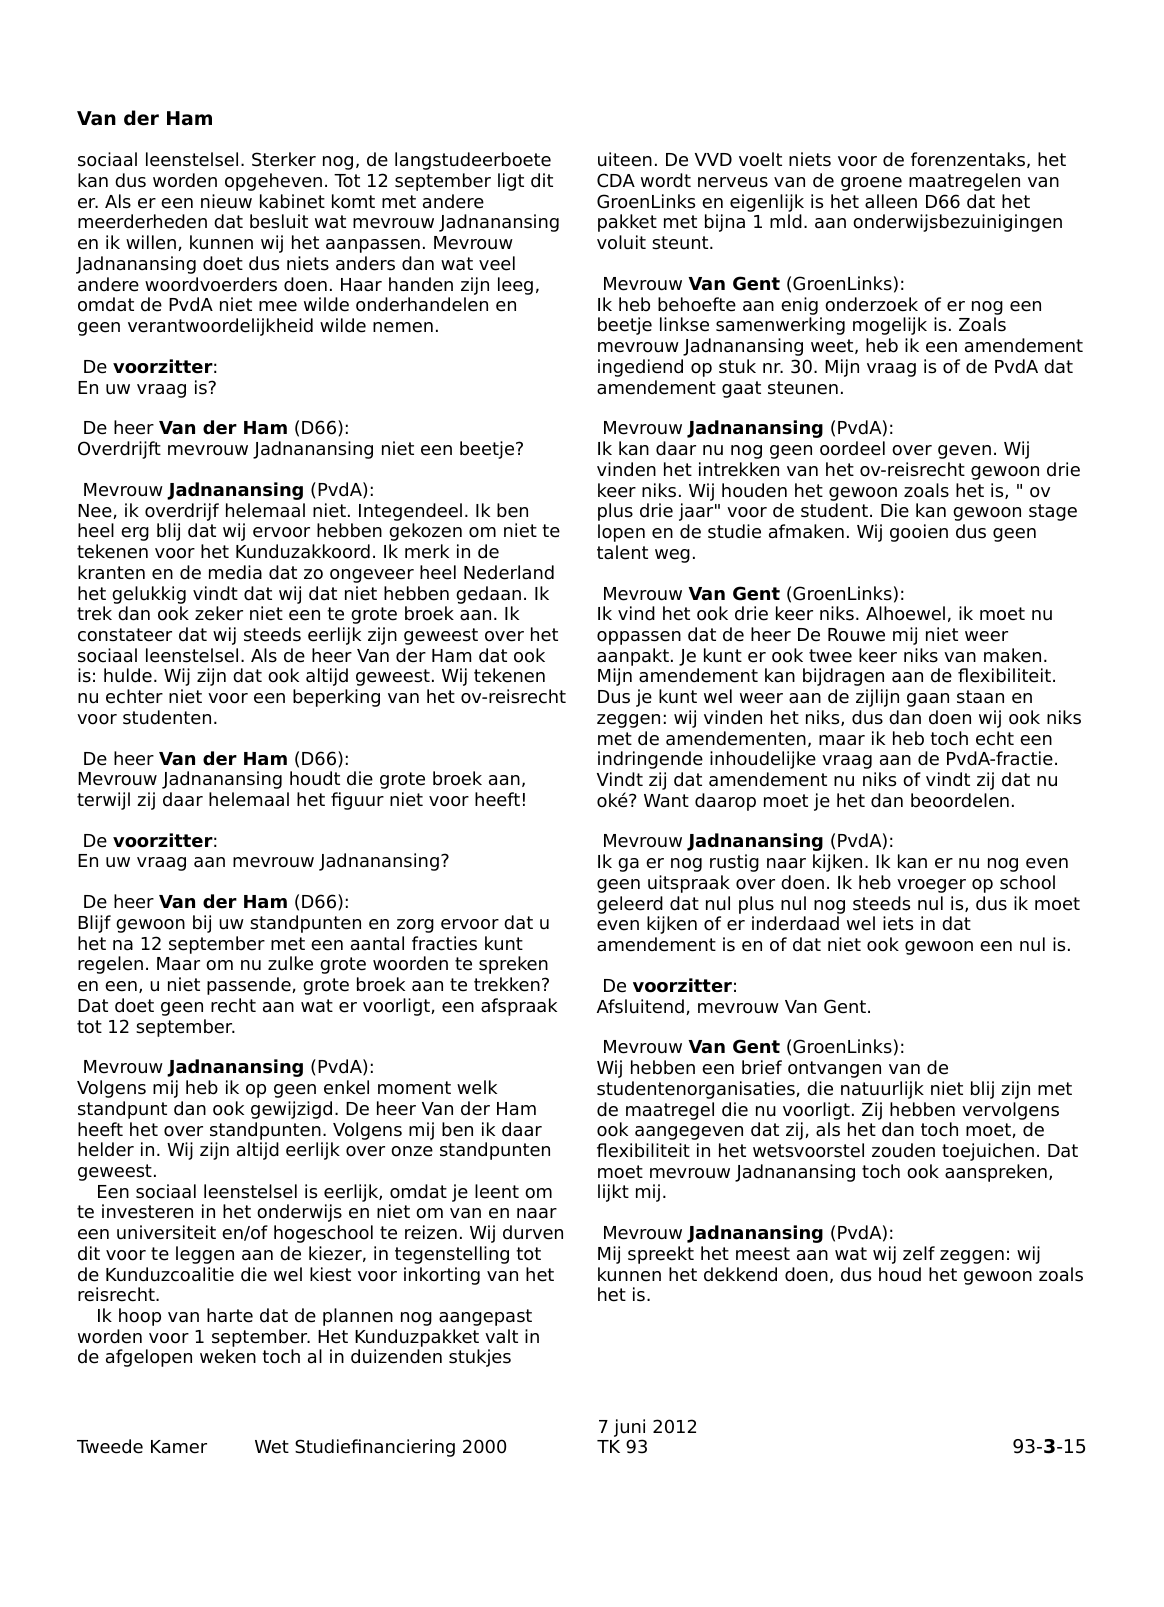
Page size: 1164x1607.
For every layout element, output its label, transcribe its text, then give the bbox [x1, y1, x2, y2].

text Ik hoop van harte dat de plannen nog aangepast worden voor 1 september. Het Kunduzpakket valt in de afgelopen weken toch al in duizenden stukjes [77, 1306, 567, 1368]
text En uw vraag is? [77, 377, 567, 398]
text Mij spreekt het meest aan wat wij zelf zeggen: wij kunnen het dekkend doen, dus houd het gewoon zoals het is. [596, 1244, 1087, 1306]
text Ik vind het ook drie keer niks. Alhoewel, ik moet nu oppassen dat de heer De Rouwe mij niet weer aanpakt. Je kunt er ook twee keer niks van maken. Mijn amendement kan bijdragen aan de flexibiliteit. Dus je kunt wel weer aan de zijlijn gaan staan en zeggen: wij vinden het niks, dus dan doen wij ook niks met de amendementen, maar ik heb toch echt een indringende inhoudelijke vraag aan de PvdA-fractie. Vindt zij dat amendement nu niks of vindt zij dat nu oké? Want daarop moet je het dan beoordelen. [596, 604, 1087, 811]
text Mevrouw Jadnanansing (PvdA): [77, 480, 567, 500]
text En uw vraag aan mevrouw Jadnanansing? [77, 851, 567, 872]
text Blijf gewoon bij uw standpunten en zorg ervoor dat u het na 12 september met een aantal fracties kunt regelen. Maar om nu zulke grote woorden te spreken en een, u niet passende, grote broek aan te trekken? Dat doet geen recht aan wat er voorligt, een afspraak tot 12 september. [77, 913, 567, 1037]
text Mevrouw Jadnanansing (PvdA): [596, 418, 1087, 439]
text Mevrouw Jadnanansing (PvdA): [596, 831, 1087, 852]
text Mevrouw Jadnanansing houdt die grote broek aan, terwijl zij daar helemaal het figuur niet voor heeft! [77, 769, 567, 811]
text Volgens mij heb ik op geen enkel moment welk standpunt dan ook gewijzigd. De heer Van der Ham heeft het over standpunten. Volgens mij ben ik daar helder in. Wij zijn altijd eerlijk over onze standpunten geweest. [77, 1078, 567, 1182]
text De heer Van der Ham (D66): [77, 748, 567, 769]
text De heer Van der Ham (D66): [77, 892, 567, 913]
text Ik heb behoefte aan enig onderzoek of er nog een beetje linkse samenwerking mogelijk is. Zoals mevrouw Jadnanansing weet, heb ik een amendement ingediend op stuk nr. 30. Mijn vraag is of de PvdA dat amendement gaat steunen. [596, 294, 1087, 398]
text Mevrouw Van Gent (GroenLinks): [596, 1037, 1087, 1058]
text Mevrouw Jadnanansing (PvdA): [596, 1223, 1087, 1244]
text De voorzitter: [77, 357, 567, 377]
text Mevrouw Van Gent (GroenLinks): [596, 583, 1087, 604]
text Overdrijft mevrouw Jadnanansing niet een beetje? [77, 439, 567, 460]
text Ik kan daar nu nog geen oordeel over geven. Wij vinden het intrekken van het ov-reisrecht gewoon drie keer niks. Wij houden het gewoon zoals het is, " ov plus drie jaar" voor de student. Die kan gewoon stage lopen en de studie afmaken. Wij gooien dus geen talent weg. [596, 439, 1087, 563]
text Een sociaal leenstelsel is eerlijk, omdat je leent om te investeren in het onderwijs en niet om van en naar een universiteit en/of hogeschool te reizen. Wij durven dit voor te leggen aan de kiezer, in tegenstelling tot de Kunduzcoalitie die wel kiest voor inkorting van het reisrecht. [77, 1182, 567, 1306]
text Nee, ik overdrijf helemaal niet. Integendeel. Ik ben heel erg blij dat wij ervoor hebben gekozen om niet te tekenen voor het Kunduzakkoord. Ik merk in de kranten en de media dat zo ongeveer heel Nederland het gelukkig vindt dat wij dat niet hebben gedaan. Ik trek dan ook zeker niet een te grote broek aan. Ik constateer dat wij steeds eerlijk zijn geweest over het sociaal leenstelsel. Als de heer Van der Ham dat ook is: hulde. Wij zijn dat ook altijd geweest. Wij tekenen nu echter niet voor een beperking van het ov-reisrecht voor studenten. [77, 500, 567, 728]
text uiteen. De VVD voelt niets voor de forenzentaks, het CDA wordt nerveus van de groene maatregelen van GroenLinks en eigenlijk is het alleen D66 dat het pakket met bijna 1 mld. aan onderwijsbezuinigingen voluit steunt. [596, 150, 1087, 254]
text De heer Van der Ham (D66): [77, 418, 567, 439]
text Mevrouw Van Gent (GroenLinks): [596, 274, 1087, 294]
text Wij hebben een brief ontvangen van de studentenorganisaties, die natuurlijk niet blij zijn met de maatregel die nu voorligt. Zij hebben vervolgens ook aangegeven dat zij, als het dan toch moet, de flexibiliteit in het wetsvoorstel zouden toejuichen. Dat moet mevrouw Jadnanansing toch ook aanspreken, lijkt mij. [596, 1058, 1087, 1203]
text Ik ga er nog rustig naar kijken. Ik kan er nu nog even geen uitspraak over doen. Ik heb vroeger op school geleerd dat nul plus nul nog steeds nul is, dus ik moet even kijken of er inderdaad wel iets in dat amendement is en of dat niet ook gewoon een nul is. [596, 852, 1087, 956]
text Afsluitend, mevrouw Van Gent. [596, 996, 1087, 1017]
text Mevrouw Jadnanansing (PvdA): [77, 1057, 567, 1078]
text De voorzitter: [77, 831, 567, 851]
text sociaal leenstelsel. Sterker nog, de langstudeerboete kan dus worden opgeheven. Tot 12 september ligt dit er. Als er een nieuw kabinet komt met andere meerderheden dat besluit wat mevrouw Jadnanansing en ik willen, kunnen wij het aanpassen. Mevrouw Jadnanansing doet dus niets anders dan wat veel andere woordvoerders doen. Haar handen zijn leeg, omdat de PvdA niet mee wilde onderhandelen en geen verantwoordelijkheid wilde nemen. [77, 150, 567, 337]
text De voorzitter: [596, 976, 1087, 996]
